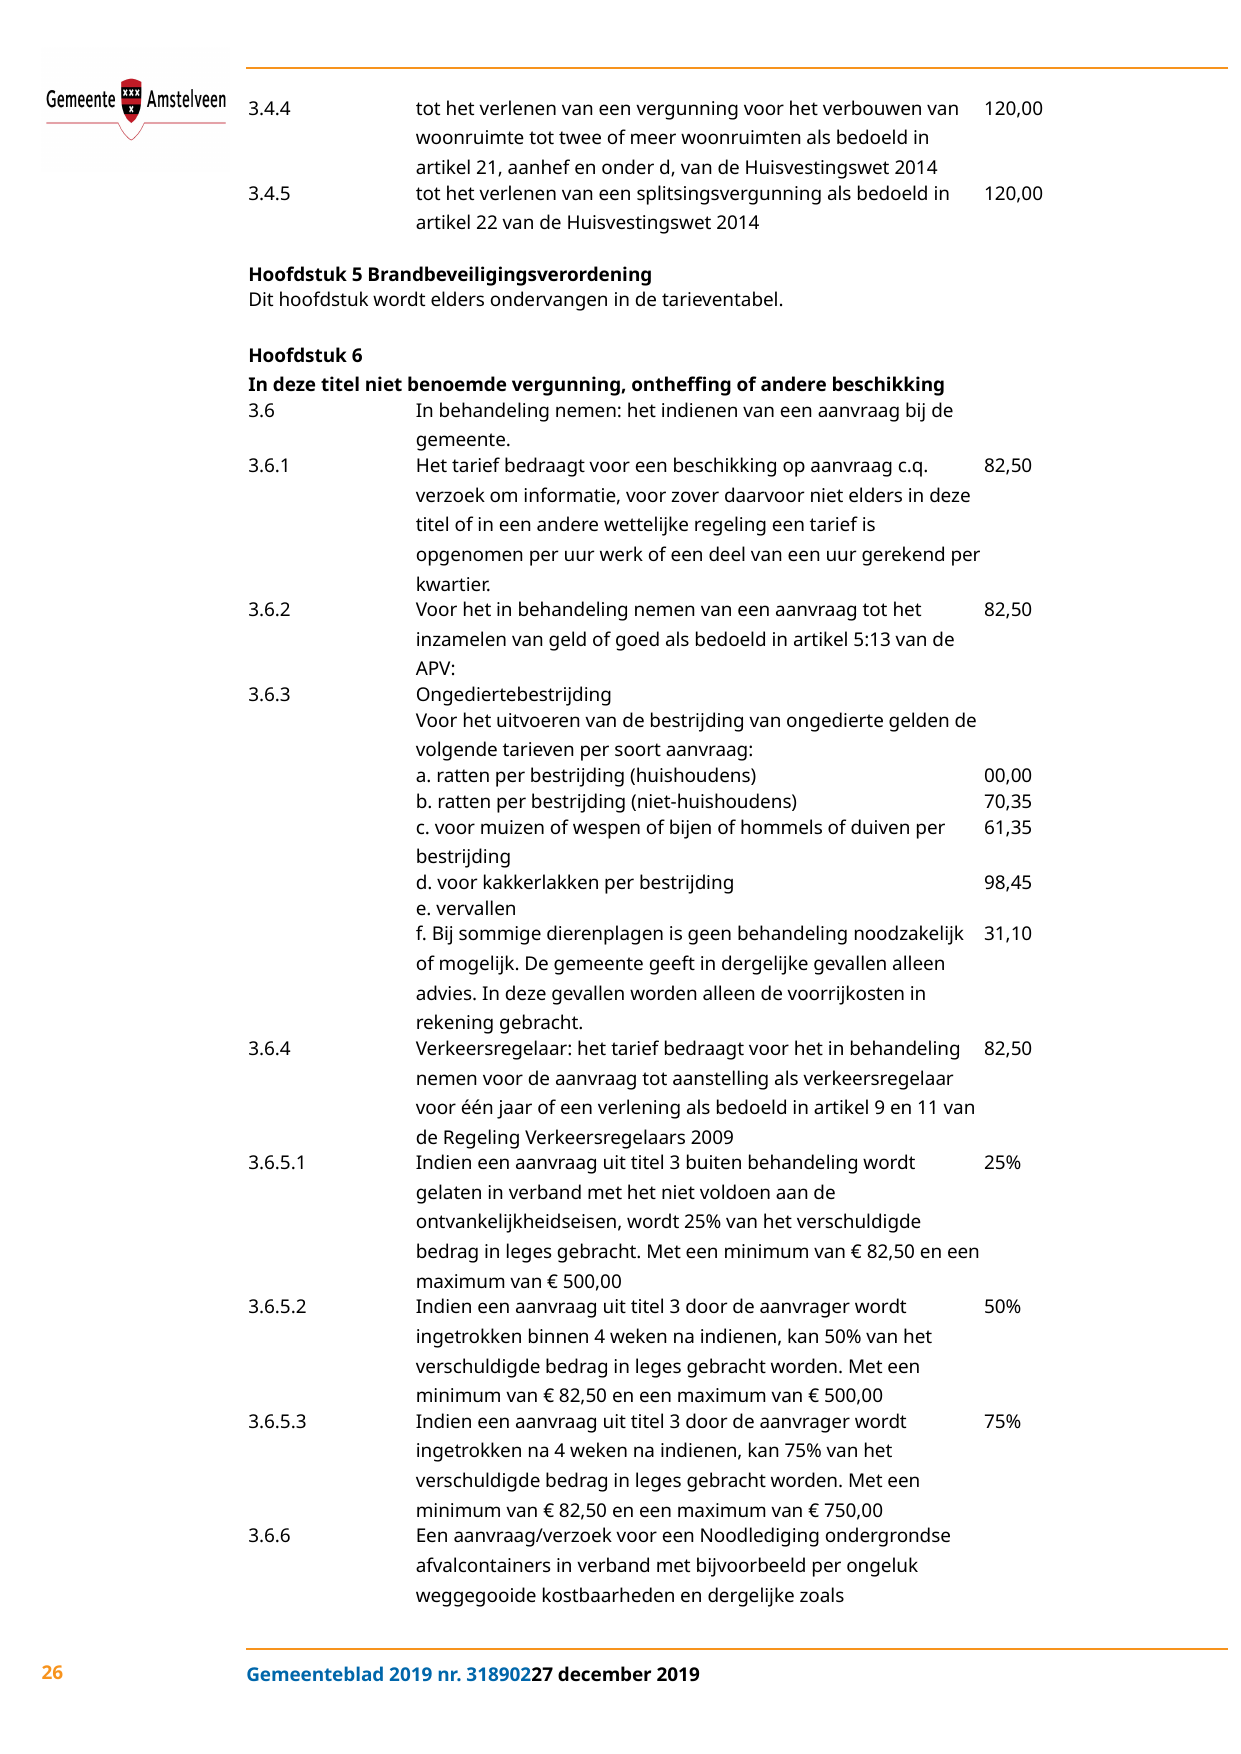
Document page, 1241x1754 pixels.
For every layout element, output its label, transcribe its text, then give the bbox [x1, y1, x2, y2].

table_cell tot het verlenen van een splitsingsvergunning als bedoeld in artikel 22 van de Huisvestingswet 2014 [416, 180, 984, 235]
table_cell 3.6.5.3 [248, 1408, 416, 1523]
table_cell 3.6.3 [248, 681, 416, 707]
table_cell e. vervallen [416, 895, 984, 921]
table_cell [248, 763, 416, 788]
table_cell 3.6.1 [248, 453, 416, 596]
table_cell 3.4.5 [248, 180, 416, 235]
table_cell 82,50 [984, 596, 1152, 681]
table_cell 3.6 [248, 397, 416, 452]
table_cell [248, 895, 416, 921]
table_cell [416, 235, 984, 261]
table_cell [984, 286, 1152, 342]
table_cell Voor het uitvoeren van de bestrijding van ongedierte gelden de volgende tarieven per soort aanvraag: [416, 707, 984, 762]
table_cell tot het verlenen van een vergunning voor het verbouwen van woonruimte tot twee of meer woonruimten als bedoeld in artikel 21, aanhef en onder d, van de Huisvestingswet 2014 [416, 95, 984, 180]
table_cell 31,10 [984, 921, 1152, 1035]
table_cell c. voor muizen of wespen of bijen of hommels of duiven per bestrijding [416, 814, 984, 869]
table_cell 3.6.5.2 [248, 1294, 416, 1408]
table_cell Verkeersregelaar: het tarief bedraagt voor het in behandeling nemen voor de aanvraag tot aanstelling als verkeersregelaar voor één jaar of een verlening als bedoeld in artikel 9 en 11 van de Regeling Verkeersregelaars 2009 [416, 1035, 984, 1149]
table_cell [984, 707, 1152, 762]
table_cell [984, 261, 1152, 286]
table_cell 3.6.5.1 [248, 1150, 416, 1294]
table_cell Voor het in behandeling nemen van een aanvraag tot het inzamelen van geld of goed als bedoeld in artikel 5:13 van de APV: [416, 596, 984, 681]
table_cell In behandeling nemen: het indienen van een aanvraag bij de gemeente. [416, 397, 984, 452]
table_cell 98,45 [984, 869, 1152, 895]
table_cell Hoofdstuk 6 In deze titel niet benoemde vergunning, ontheffing of andere beschikking [248, 342, 984, 397]
table_cell [984, 681, 1152, 707]
table_cell 25% [984, 1150, 1152, 1294]
table_cell [248, 707, 416, 762]
table_cell [984, 397, 1152, 452]
table_cell Het tarief bedraagt voor een beschikking op aanvraag c.q. verzoek om informatie, voor zover daarvoor niet elders in deze titel of in een andere wettelijke regeling een tarief is opgenomen per uur werk of een deel van een uur gerekend per kwartier. [416, 453, 984, 596]
table_cell a. ratten per bestrijding (huishoudens) [416, 763, 984, 788]
table_cell [248, 235, 416, 261]
table_cell [248, 921, 416, 1035]
table_cell 120,00 [984, 95, 1152, 180]
table_cell 3.6.6 [248, 1523, 416, 1607]
table_cell d. voor kakkerlakken per bestrijding [416, 869, 984, 895]
table_cell 3.6.4 [248, 1035, 416, 1149]
table_cell Indien een aanvraag uit titel 3 buiten behandeling wordt gelaten in verband met het niet voldoen aan de ontvankelijkheidseisen, wordt 25% van het verschuldigde bedrag in leges gebracht. Met een minimum van € 82,50 en een maximum van € 500,00 [416, 1150, 984, 1294]
table_cell 3.6.2 [248, 596, 416, 681]
table_cell 82,50 [984, 453, 1152, 596]
table_cell 75% [984, 1408, 1152, 1523]
table_cell [248, 788, 416, 814]
table_cell f. Bij sommige dierenplagen is geen behandeling noodzakelijk of mogelijk. De gemeente geeft in dergelijke gevallen alleen advies. In deze gevallen worden alleen de voorrijkosten in rekening gebracht. [416, 921, 984, 1035]
table_cell 61,35 [984, 814, 1152, 869]
table_cell [984, 895, 1152, 921]
table_cell [248, 869, 416, 895]
picture [41, 47, 231, 172]
table_cell [248, 814, 416, 869]
table_cell Hoofdstuk 5 Brandbeveiligingsverordening [248, 261, 984, 286]
table_cell Ongediertebestrijding [416, 681, 984, 707]
table_cell Indien een aanvraag uit titel 3 door de aanvrager wordt ingetrokken binnen 4 weken na indienen, kan 50% van het verschuldigde bedrag in leges gebracht worden. Met een minimum van € 82,50 en een maximum van € 500,00 [416, 1294, 984, 1408]
table_cell 50% [984, 1294, 1152, 1408]
table_cell b. ratten per bestrijding (niet-huishoudens) [416, 788, 984, 814]
table_cell 70,35 [984, 788, 1152, 814]
table_cell 3.4.4 [248, 95, 416, 180]
table_cell 00,00 [984, 763, 1152, 788]
table_cell 120,00 [984, 180, 1152, 235]
table_cell Dit hoofdstuk wordt elders ondervangen in de tarieventabel. [248, 286, 984, 342]
table_cell [984, 235, 1152, 261]
table_cell [984, 342, 1152, 397]
table_cell [984, 1523, 1152, 1607]
table_cell Indien een aanvraag uit titel 3 door de aanvrager wordt ingetrokken na 4 weken na indienen, kan 75% van het verschuldigde bedrag in leges gebracht worden. Met een minimum van € 82,50 en een maximum van € 750,00 [416, 1408, 984, 1523]
table_cell Een aanvraag/verzoek voor een Noodlediging ondergrondse afvalcontainers in verband met bijvoorbeeld per ongeluk weggegooide kostbaarheden en dergelijke zoals [416, 1523, 984, 1607]
table_cell 82,50 [984, 1035, 1152, 1149]
